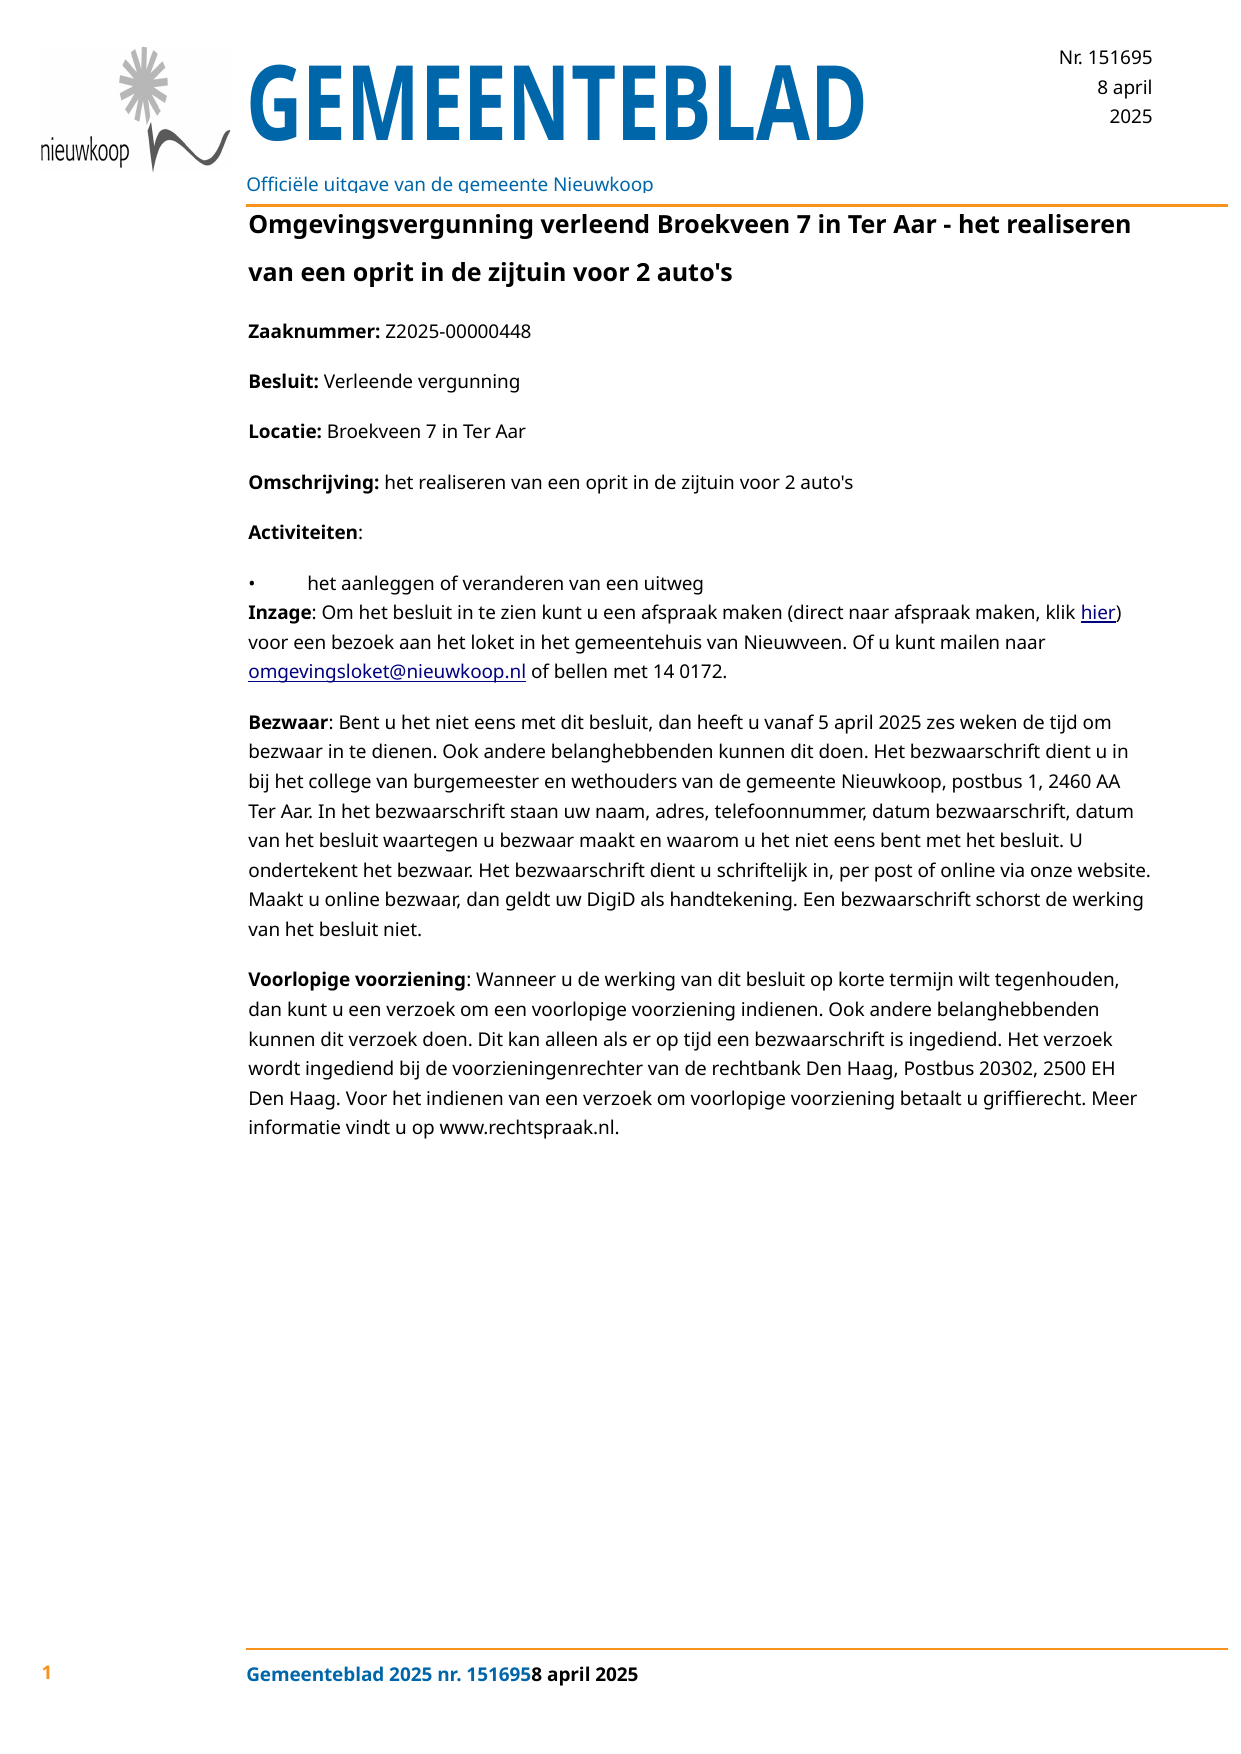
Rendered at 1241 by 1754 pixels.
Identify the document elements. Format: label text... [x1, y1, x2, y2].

text Inzage: Om het besluit in te zien kunt u een afspraak maken (direct naar afspraak maken, klik hier) voor een bezoek aan het loket in het gemeentehuis van Nieuwveen. Of u kunt mailen naar omgevingsloket@nieuwkoop.nl of bellen met 14 0172. [248, 599, 1152, 684]
text Activiteiten: [248, 519, 1152, 545]
text Omschrijving: het realiseren van een oprit in de zijtuin voor 2 auto's [248, 469, 1152, 495]
text Besluit: Verleende vergunning [248, 368, 1152, 394]
text Locatie: Broekveen 7 in Ter Aar [248, 419, 1152, 444]
text Omgevingsvergunning verleend Broekveen 7 in Ter Aar - het realiseren van een oprit in de zijtuin voor 2 auto's [248, 207, 1152, 288]
text Bezwaar: Bent u het niet eens met dit besluit, dan heeft u vanaf 5 april 2025 zes weken de tijd om bezwaar in te dienen. Ook andere belanghebbenden kunnen dit doen. Het bezwaarschrift dient u in bij het college van burgemeester en wethouders van de gemeente Nieuwkoop, postbus 1, 2460 AA Ter Aar. In het bezwaarschrift staan uw naam, adres, telefoonnummer, datum bezwaarschrift, datum van het besluit waartegen u bezwaar maakt en waarom u het niet eens bent met het besluit. U ondertekent het bezwaar. Het bezwaarschrift dient u schriftelijk in, per post of online via onze website. Maakt u online bezwaar, dan geldt uw DigiD als handtekening. Een bezwaarschrift schorst de werking van het besluit niet. [248, 709, 1152, 942]
list het aanleggen of veranderen van een uitweg [248, 570, 1152, 596]
text Voorlopige voorziening: Wanneer u de werking van dit besluit op korte termijn wilt tegenhouden, dan kunt u een verzoek om een voorlopige voorziening indienen. Ook andere belanghebbenden kunnen dit verzoek doen. Dit kan alleen als er op tijd een bezwaarschrift is ingediend. Het verzoek wordt ingediend bij de voorzieningenrechter van de rechtbank Den Haag, Postbus 20302, 2500 EH Den Haag. Voor het indienen van een verzoek om voorlopige voorziening betaalt u griffierecht. Meer informatie vindt u op www.rechtspraak.nl. [248, 967, 1152, 1140]
picture [41, 47, 231, 172]
text Zaaknummer: Z2025-00000448 [248, 318, 1152, 344]
